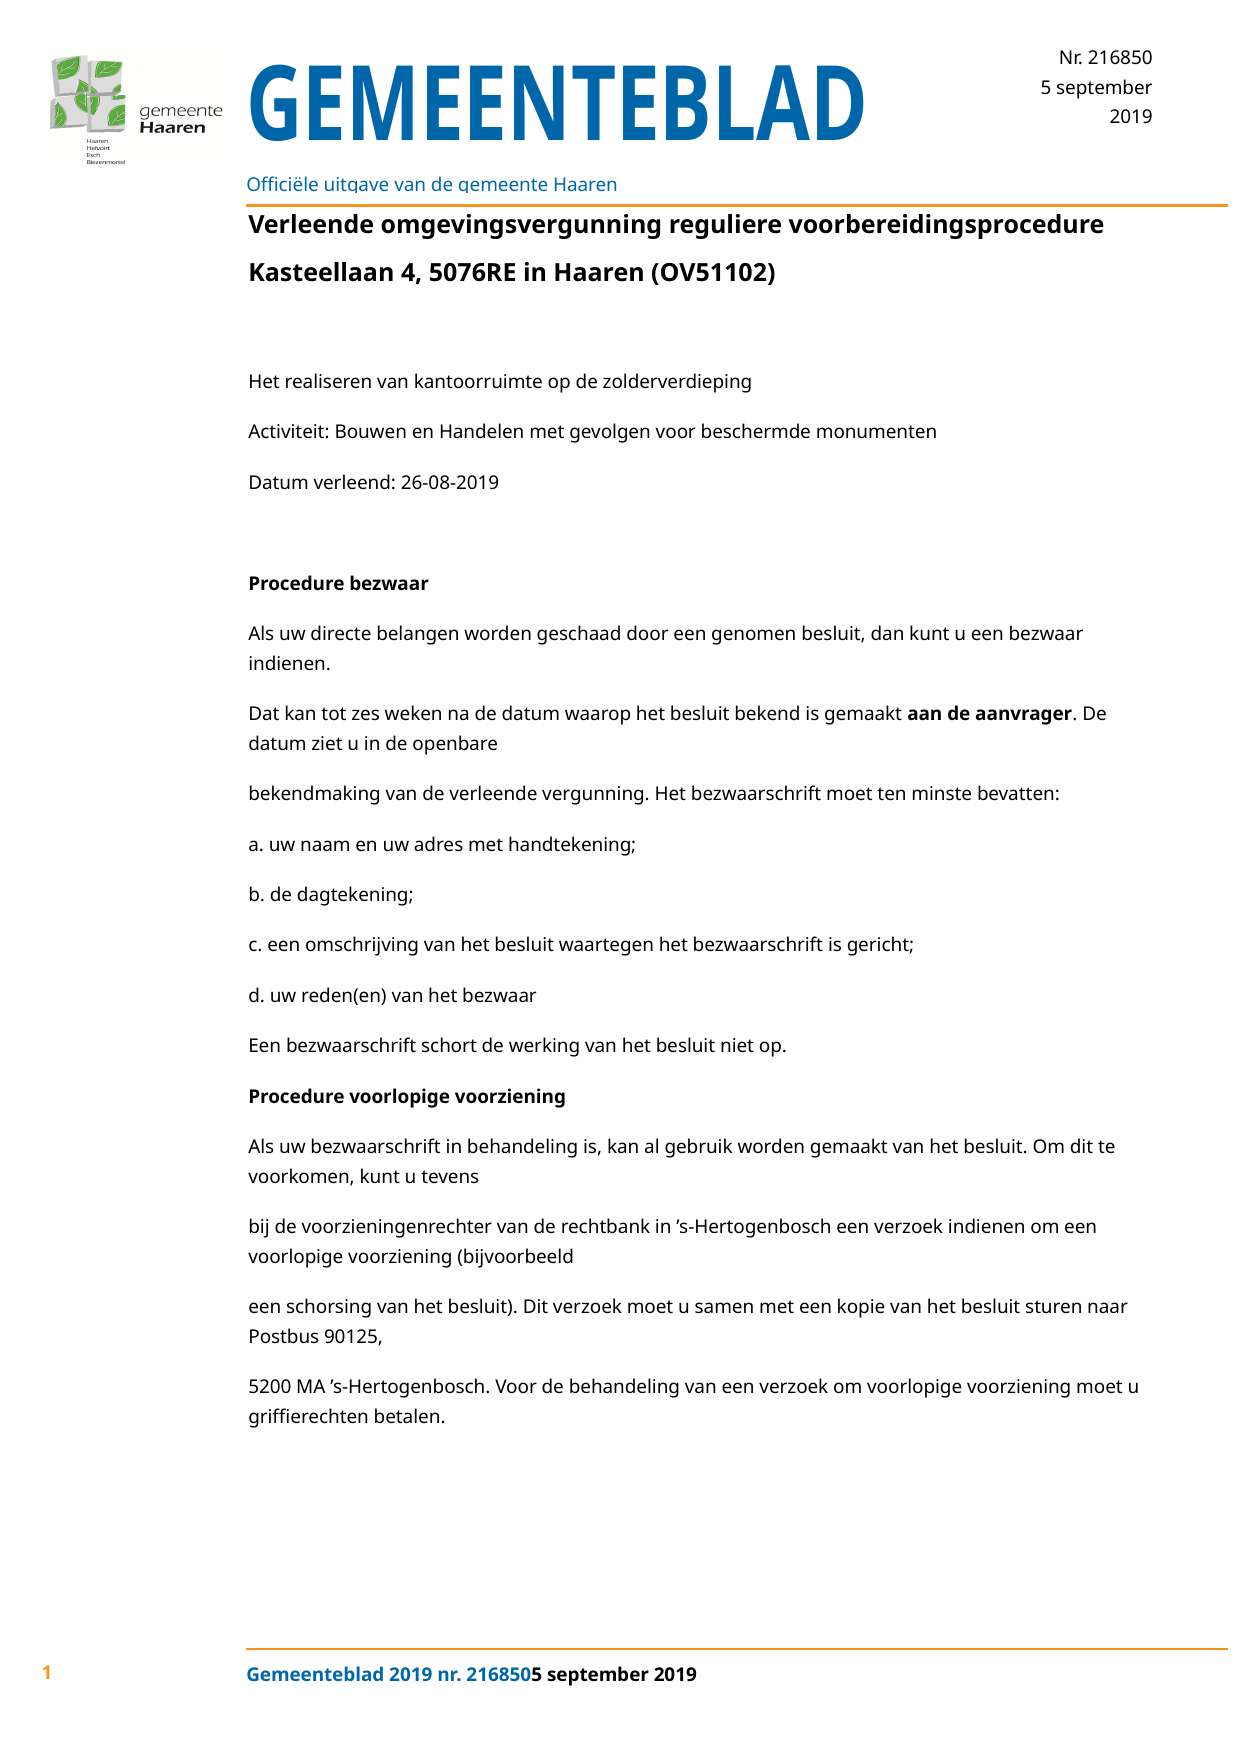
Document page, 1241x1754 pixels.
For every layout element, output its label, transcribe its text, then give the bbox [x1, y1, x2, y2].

text Als uw bezwaarschrift in behandeling is, kan al gebruik worden gemaakt van het besluit. Om dit te voorkomen, kunt u tevens [248, 1133, 1152, 1189]
text d. uw reden(en) van het bezwaar [248, 982, 1152, 1008]
text bij de voorzieningenrechter van de rechtbank in ’s-Hertogenbosch een verzoek indienen om een voorlopige voorziening (bijvoorbeeld [248, 1213, 1152, 1269]
text Het realiseren van kantoorruimte op de zolderverdieping [248, 368, 1152, 394]
text Procedure voorlopige voorziening [248, 1083, 1152, 1109]
text een schorsing van het besluit). Dit verzoek moet u samen met een kopie van het besluit sturen naar Postbus 90125, [248, 1293, 1152, 1349]
text Datum verleend: 26-08-2019 [248, 469, 1152, 495]
text Verleende omgevingsvergunning reguliere voorbereidingsprocedure Kasteellaan 4, 5076RE in Haaren (OV51102) [248, 207, 1152, 288]
text Procedure bezwaar [248, 570, 1152, 596]
text c. een omschrijving van het besluit waartegen het bezwaarschrift is gericht; [248, 932, 1152, 957]
text Een bezwaarschrift schort de werking van het besluit niet op. [248, 1032, 1152, 1058]
picture [41, 47, 231, 172]
text Activiteit: Bouwen en Handelen met gevolgen voor beschermde monumenten [248, 419, 1152, 444]
text a. uw naam en uw adres met handtekening; [248, 831, 1152, 857]
text b. de dagtekening; [248, 881, 1152, 907]
text Dat kan tot zes weken na de datum waarop het besluit bekend is gemaakt aan de aanvrager. De datum ziet u in de openbare [248, 700, 1152, 756]
text 5200 MA ’s-Hertogenbosch. Voor de behandeling van een verzoek om voorlopige voorziening moet u griffierechten betalen. [248, 1373, 1152, 1429]
text bekendmaking van de verleende vergunning. Het bezwaarschrift moet ten minste bevatten: [248, 780, 1152, 806]
text Als uw directe belangen worden geschaad door een genomen besluit, dan kunt u een bezwaar indienen. [248, 620, 1152, 676]
